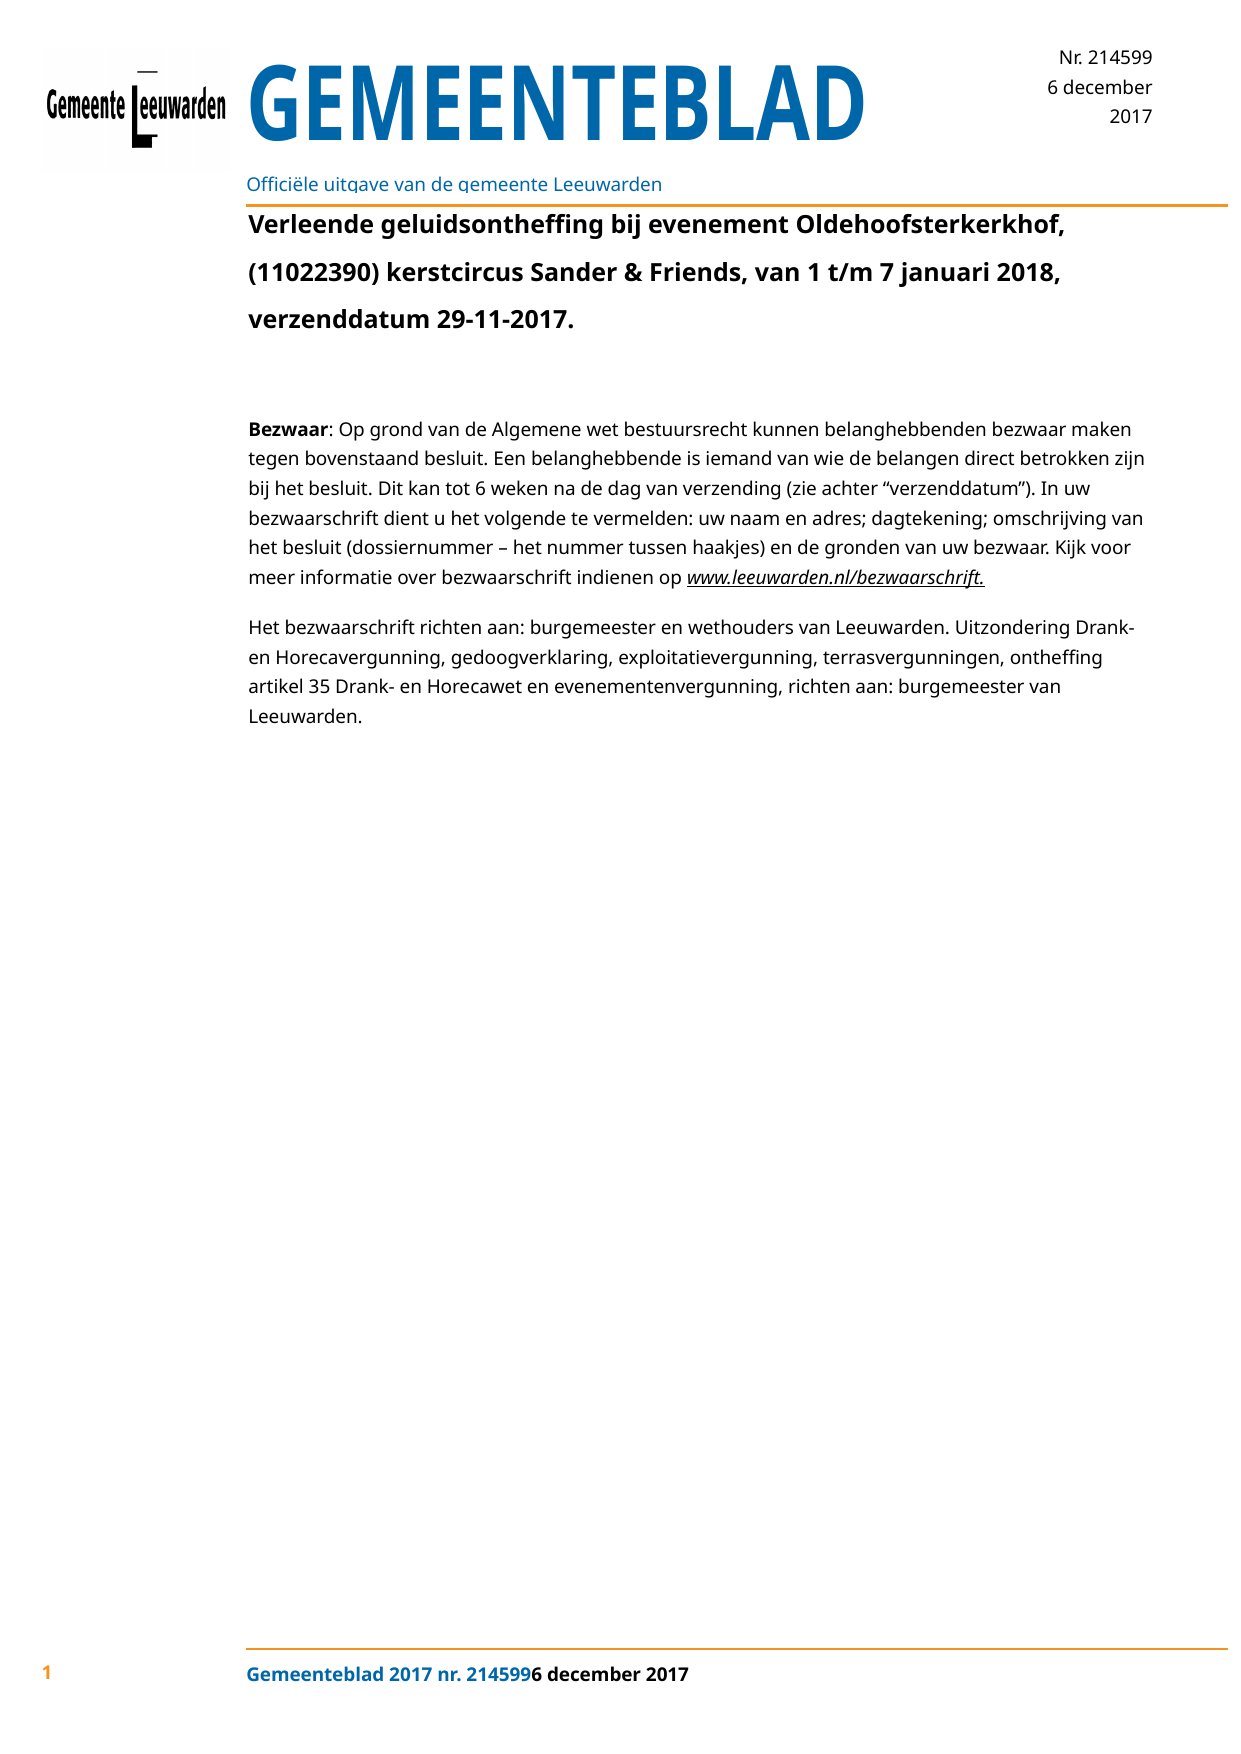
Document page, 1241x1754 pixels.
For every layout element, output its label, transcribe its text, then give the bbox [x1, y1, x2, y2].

text Verleende geluidsontheffing bij evenement Oldehoofsterkerkhof, (11022390) kerstcircus Sander & Friends, van 1 t/m 7 januari 2018, verzenddatum 29-11-2017. [248, 207, 1152, 336]
text Bezwaar: Op grond van de Algemene wet bestuursrecht kunnen belanghebbenden bezwaar maken tegen bovenstaand besluit. Een belanghebbende is iemand van wie de belangen direct betrokken zijn bij het besluit. Dit kan tot 6 weken na de dag van verzending (zie achter “verzenddatum”). In uw bezwaarschrift dient u het volgende te vermelden: uw naam en adres; dagtekening; omschrijving van het besluit (dossiernummer – het nummer tussen haakjes) en de gronden van uw bezwaar. Kijk voor meer informatie over bezwaarschrift indienen op www.leeuwarden.nl/bezwaarschrift. [248, 416, 1152, 589]
text Het bezwaarschrift richten aan: burgemeester en wethouders van Leeuwarden. Uitzondering Drank- en Horecavergunning, gedoogverklaring, exploitatievergunning, terrasvergunningen, ontheffing artikel 35 Drank- en Horecawet en evenementenvergunning, richten aan: burgemeester van Leeuwarden. [248, 614, 1152, 729]
picture [41, 47, 231, 172]
